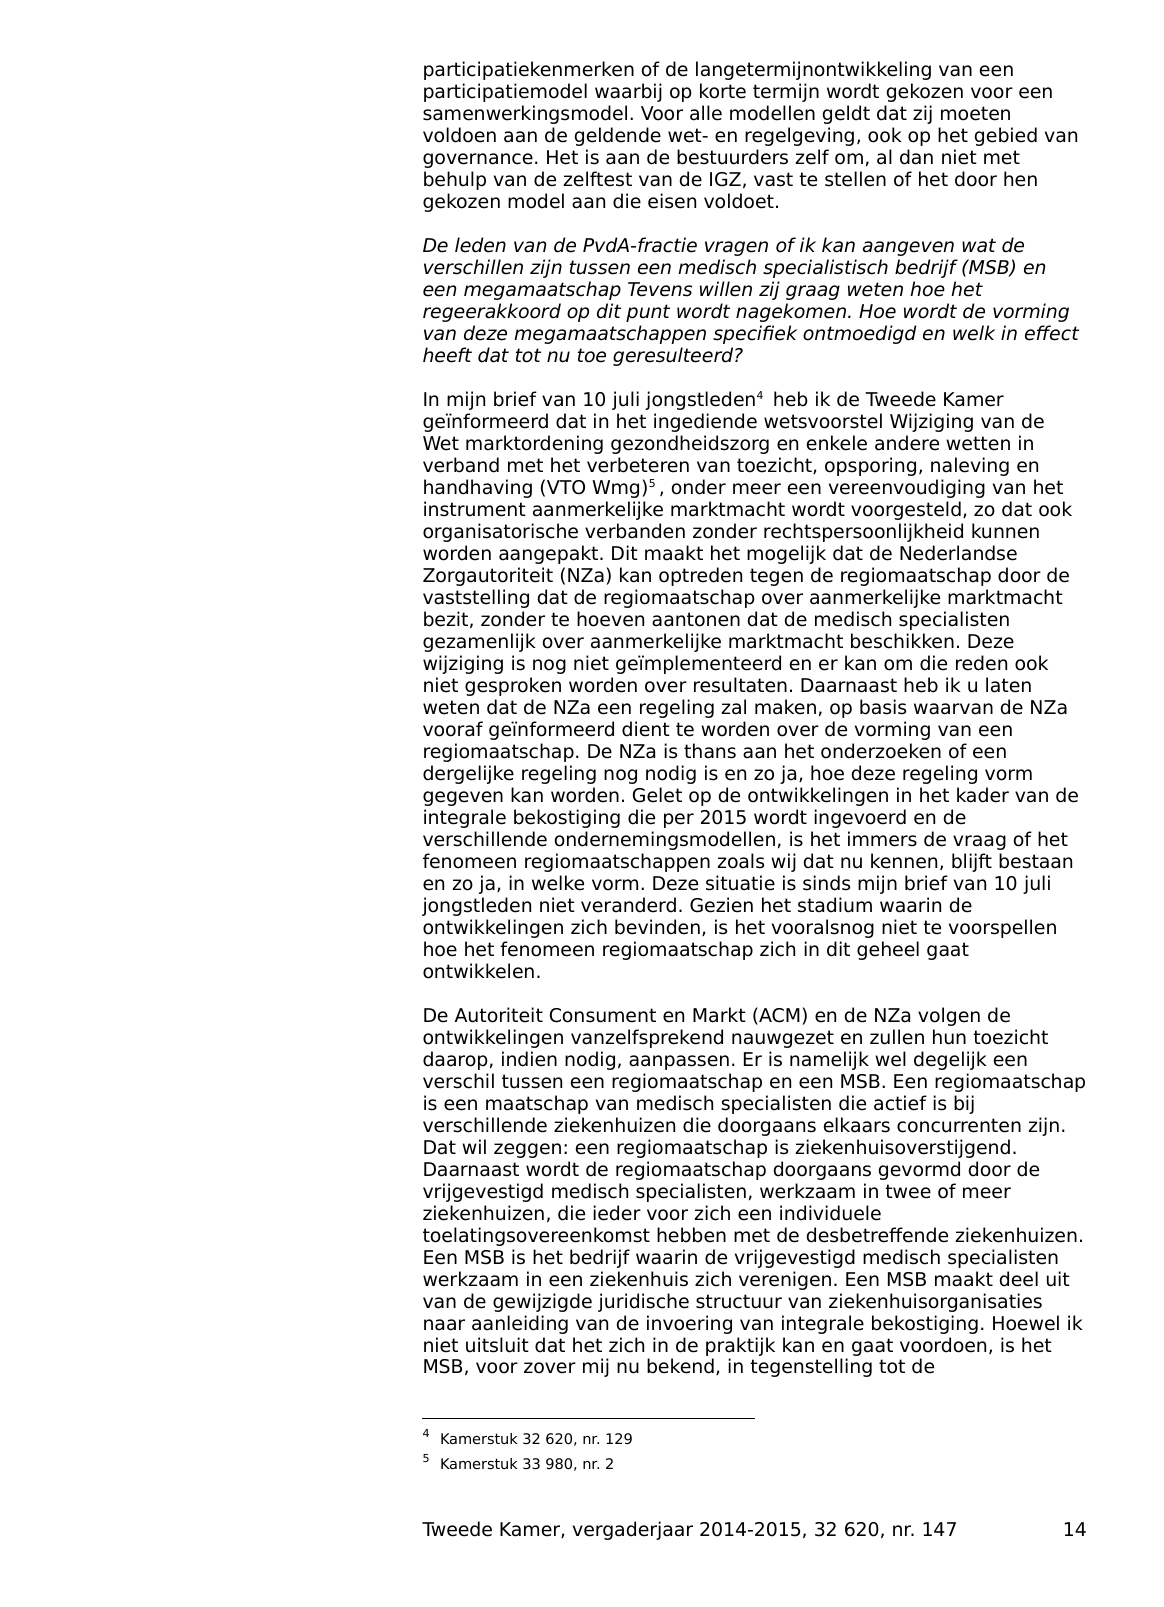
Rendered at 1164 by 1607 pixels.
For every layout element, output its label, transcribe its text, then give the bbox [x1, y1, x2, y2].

text In mijn brief van 10 juli jongstleden heb ik de Tweede Kamer geïnformeerd dat in het ingediende wetsvoorstel Wijziging van de Wet marktordening gezondheidszorg en enkele andere wetten in verband met het verbeteren van toezicht, opsporing, naleving en handhaving (VTO Wmg), onder meer een vereenvoudiging van het instrument aanmerkelijke marktmacht wordt voorgesteld, zo dat ook organisatorische verbanden zonder rechtspersoonlijkheid kunnen worden aangepakt. Dit maakt het mogelijk dat de Nederlandse Zorgautoriteit (NZa) kan optreden tegen de regiomaatschap door de vaststelling dat de regiomaatschap over aanmerkelijke marktmacht bezit, zonder te hoeven aantonen dat de medisch specialisten gezamenlijk over aanmerkelijke marktmacht beschikken. Deze wijziging is nog niet geïmplementeerd en er kan om die reden ook niet gesproken worden over resultaten. Daarnaast heb ik u laten weten dat de NZa een regeling zal maken, op basis waarvan de NZa vooraf geïnformeerd dient te worden over de vorming van een regiomaatschap. De NZa is thans aan het onderzoeken of een dergelijke regeling nog nodig is en zo ja, hoe deze regeling vorm gegeven kan worden. Gelet op de ontwikkelingen in het kader van de integrale bekostiging die per 2015 wordt ingevoerd en de verschillende ondernemingsmodellen, is het immers de vraag of het fenomeen regiomaatschappen zoals wij dat nu kennen, blijft bestaan en zo ja, in welke vorm. Deze situatie is sinds mijn brief van 10 juli jongstleden niet veranderd. Gezien het stadium waarin de ontwikkelingen zich bevinden, is het vooralsnog niet te voorspellen hoe het fenomeen regiomaatschap zich in dit geheel gaat ontwikkelen. [422, 389, 1087, 983]
text Kamerstuk 33 980, nr. 2 [422, 1452, 1087, 1474]
text participatiekenmerken of de langetermijnontwikkeling van een participatiemodel waarbij op korte termijn wordt gekozen voor een samenwerkingsmodel. Voor alle modellen geldt dat zij moeten voldoen aan de geldende wet- en regelgeving, ook op het gebied van governance. Het is aan de bestuurders zelf om, al dan niet met behulp van de zelftest van de IGZ, vast te stellen of het door hen gekozen model aan die eisen voldoet. [422, 59, 1087, 213]
text Kamerstuk 32 620, nr. 129 [422, 1427, 1087, 1449]
text De Autoriteit Consument en Markt (ACM) en de NZa volgen de ontwikkelingen vanzelfsprekend nauwgezet en zullen hun toezicht daarop, indien nodig, aanpassen. Er is namelijk wel degelijk een verschil tussen een regiomaatschap en een MSB. Een regiomaatschap is een maatschap van medisch specialisten die actief is bij verschillende ziekenhuizen die doorgaans elkaars concurrenten zijn. Dat wil zeggen: een regiomaatschap is ziekenhuisoverstijgend. Daarnaast wordt de regiomaatschap doorgaans gevormd door de vrijgevestigd medisch specialisten, werkzaam in twee of meer ziekenhuizen, die ieder voor zich een individuele toelatingsovereenkomst hebben met de desbetreffende ziekenhuizen. Een MSB is het bedrijf waarin de vrijgevestigd medisch specialisten werkzaam in een ziekenhuis zich verenigen. Een MSB maakt deel uit van de gewijzigde juridische structuur van ziekenhuisorganisaties naar aanleiding van de invoering van integrale bekostiging. Hoewel ik niet uitsluit dat het zich in de praktijk kan en gaat voordoen, is het MSB, voor zover mij nu bekend, in tegenstelling tot de [422, 1005, 1087, 1378]
text De leden van de PvdA-fractie vragen of ik kan aangeven wat de verschillen zijn tussen een medisch specialistisch bedrijf (MSB) en een megamaatschap Tevens willen zij graag weten hoe het regeerakkoord op dit punt wordt nagekomen. Hoe wordt de vorming van deze megamaatschappen specifiek ontmoedigd en welk in effect heeft dat tot nu toe geresulteerd? [422, 235, 1087, 367]
